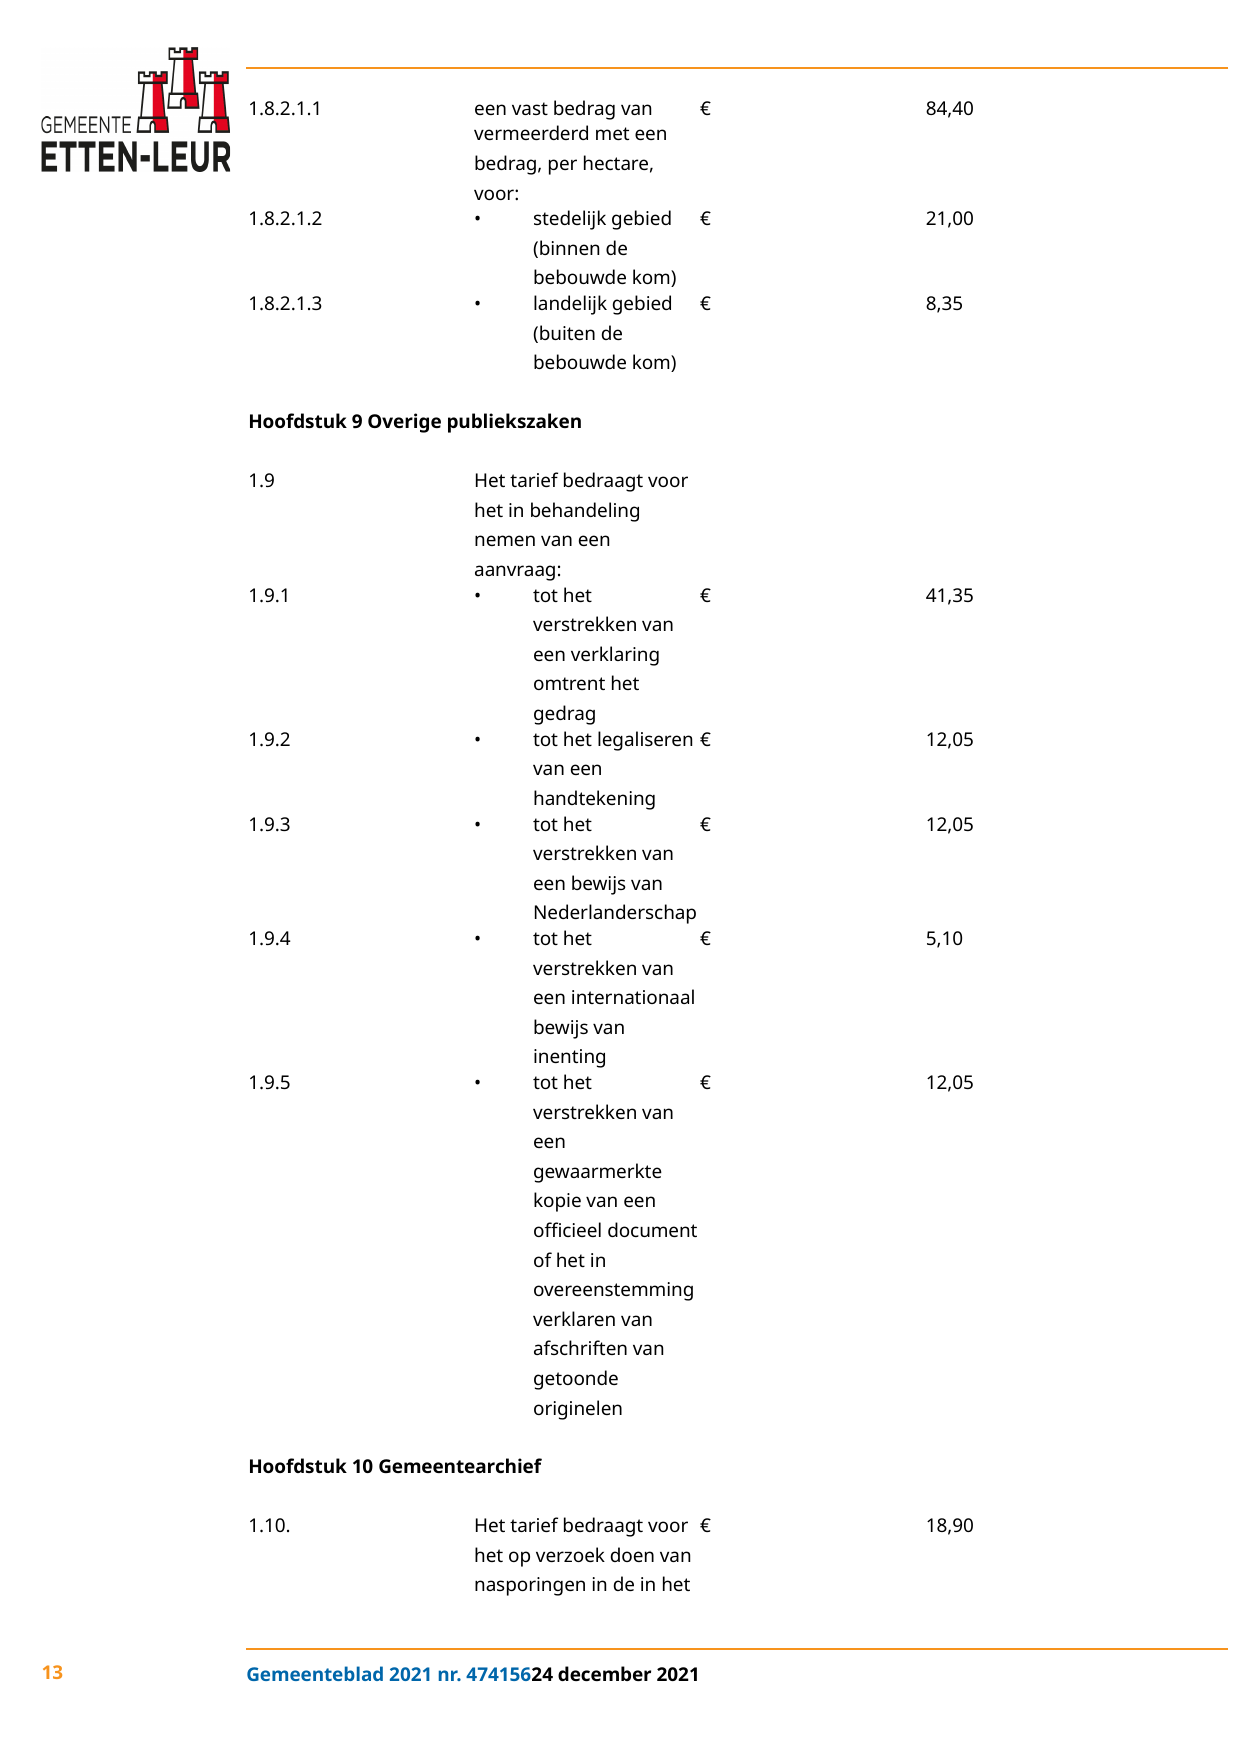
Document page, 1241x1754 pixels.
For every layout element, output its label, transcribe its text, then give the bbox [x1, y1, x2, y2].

table_cell vermeerderd met een bedrag, per hectare, voor: [474, 121, 700, 205]
table_cell 1.8.2.1.2 [248, 205, 474, 290]
text Hoofdstuk 10 Gemeentearchief [248, 1453, 1152, 1479]
table_cell [926, 121, 1152, 205]
table_cell 1.9.2 [248, 726, 474, 811]
table_cell 12,05 [926, 811, 1152, 925]
table_cell 12,05 [926, 726, 1152, 811]
table_cell [700, 121, 926, 205]
table_cell 1.8.2.1.3 [248, 290, 474, 375]
table_cell € [700, 290, 926, 375]
table_cell 5,10 [926, 925, 1152, 1069]
table_header Het tarief bedraagt voor het in behandeling nemen van een aanvraag: [474, 467, 700, 582]
table_cell stedelijk gebied (binnen de bebouwde kom) [474, 205, 700, 290]
table_cell tot het verstrekken van een gewaarmerkte kopie van een officieel document of het in overeenstemming verklaren van afschriften van getoonde originelen [474, 1069, 700, 1420]
table_cell € [700, 95, 926, 121]
table_cell 8,35 [926, 290, 1152, 375]
table_cell € [700, 582, 926, 726]
table_header € [700, 1513, 926, 1597]
table_cell een vast bedrag van [474, 95, 700, 121]
table_cell 84,40 [926, 95, 1152, 121]
text Hoofdstuk 9 Overige publiekszaken [248, 408, 1152, 434]
table_header 1.9 [248, 467, 474, 582]
table_cell [248, 121, 474, 205]
table_cell 12,05 [926, 1069, 1152, 1420]
table_header [700, 467, 926, 582]
table_cell tot het legaliseren van een handtekening [474, 726, 700, 811]
table_cell tot het verstrekken van een internationaal bewijs van inenting [474, 925, 700, 1069]
table_header Het tarief bedraagt voor het op verzoek doen van nasporingen in de in het [474, 1513, 700, 1597]
table_header 1.10. [248, 1513, 474, 1597]
table_cell landelijk gebied (buiten de bebouwde kom) [474, 290, 700, 375]
picture [41, 47, 231, 172]
table_cell 1.9.5 [248, 1069, 474, 1420]
table_cell tot het verstrekken van een verklaring omtrent het gedrag [474, 582, 700, 726]
table_cell tot het verstrekken van een bewijs van Nederlanderschap [474, 811, 700, 925]
table_cell € [700, 726, 926, 811]
table_cell 1.9.4 [248, 925, 474, 1069]
table_header [926, 467, 1152, 582]
table_cell € [700, 811, 926, 925]
table_cell 1.8.2.1.1 [248, 95, 474, 121]
table_header 18,90 [926, 1513, 1152, 1597]
table_cell 21,00 [926, 205, 1152, 290]
table_cell 41,35 [926, 582, 1152, 726]
table_cell € [700, 925, 926, 1069]
table_cell € [700, 205, 926, 290]
table_cell € [700, 1069, 926, 1420]
table_cell 1.9.3 [248, 811, 474, 925]
table_cell 1.9.1 [248, 582, 474, 726]
